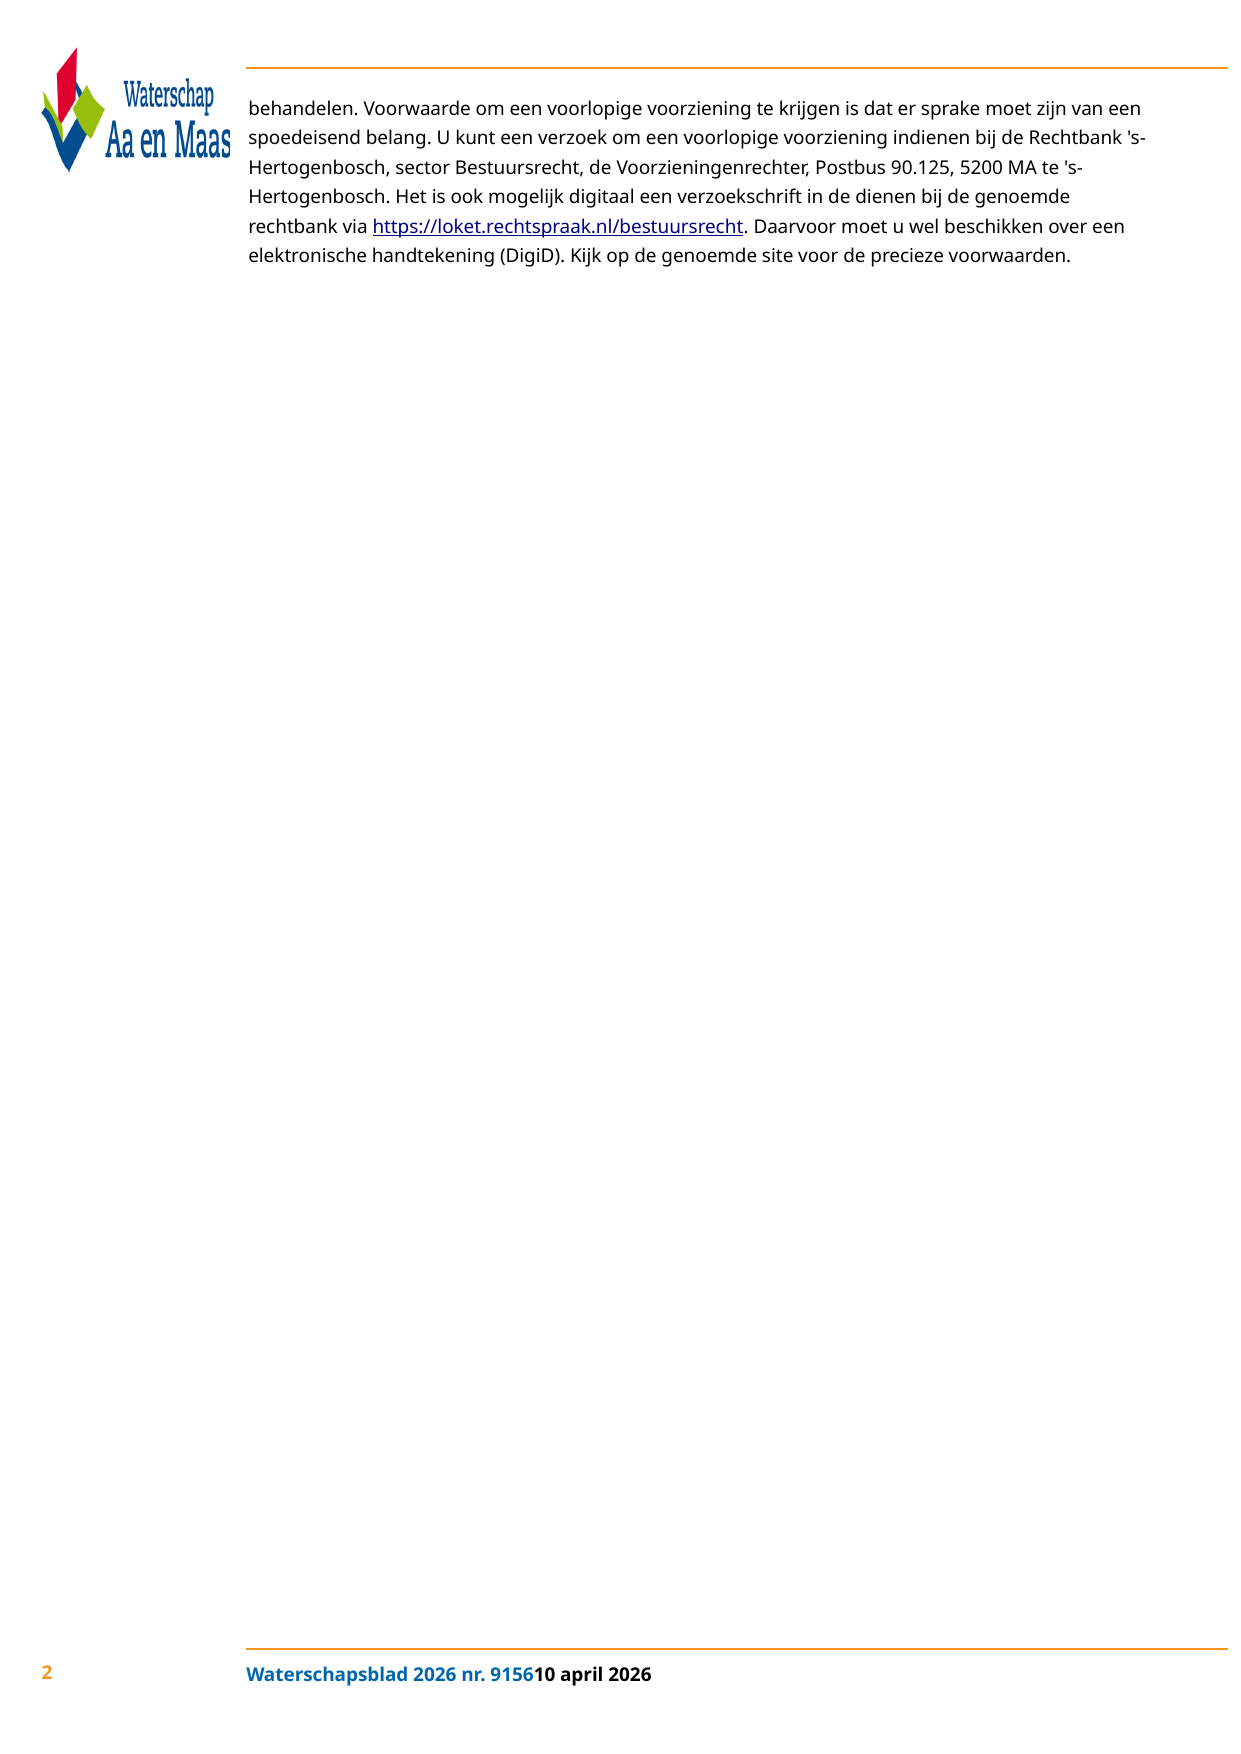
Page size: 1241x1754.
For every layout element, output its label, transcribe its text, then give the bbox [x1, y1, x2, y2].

picture [41, 47, 231, 172]
text behandelen. Voorwaarde om een voorlopige voorziening te krijgen is dat er sprake moet zijn van een spoedeisend belang. U kunt een verzoek om een voorlopige voorziening indienen bij de Rechtbank 's-Hertogenbosch, sector Bestuursrecht, de Voorzieningenrechter, Postbus 90.125, 5200 MA te 's-Hertogenbosch. Het is ook mogelijk digitaal een verzoekschrift in de dienen bij de genoemde rechtbank via https://loket.rechtspraak.nl/bestuursrecht. Daarvoor moet u wel beschikken over een elektronische handtekening (DigiD). Kijk op de genoemde site voor de precieze voorwaarden. [248, 95, 1152, 268]
